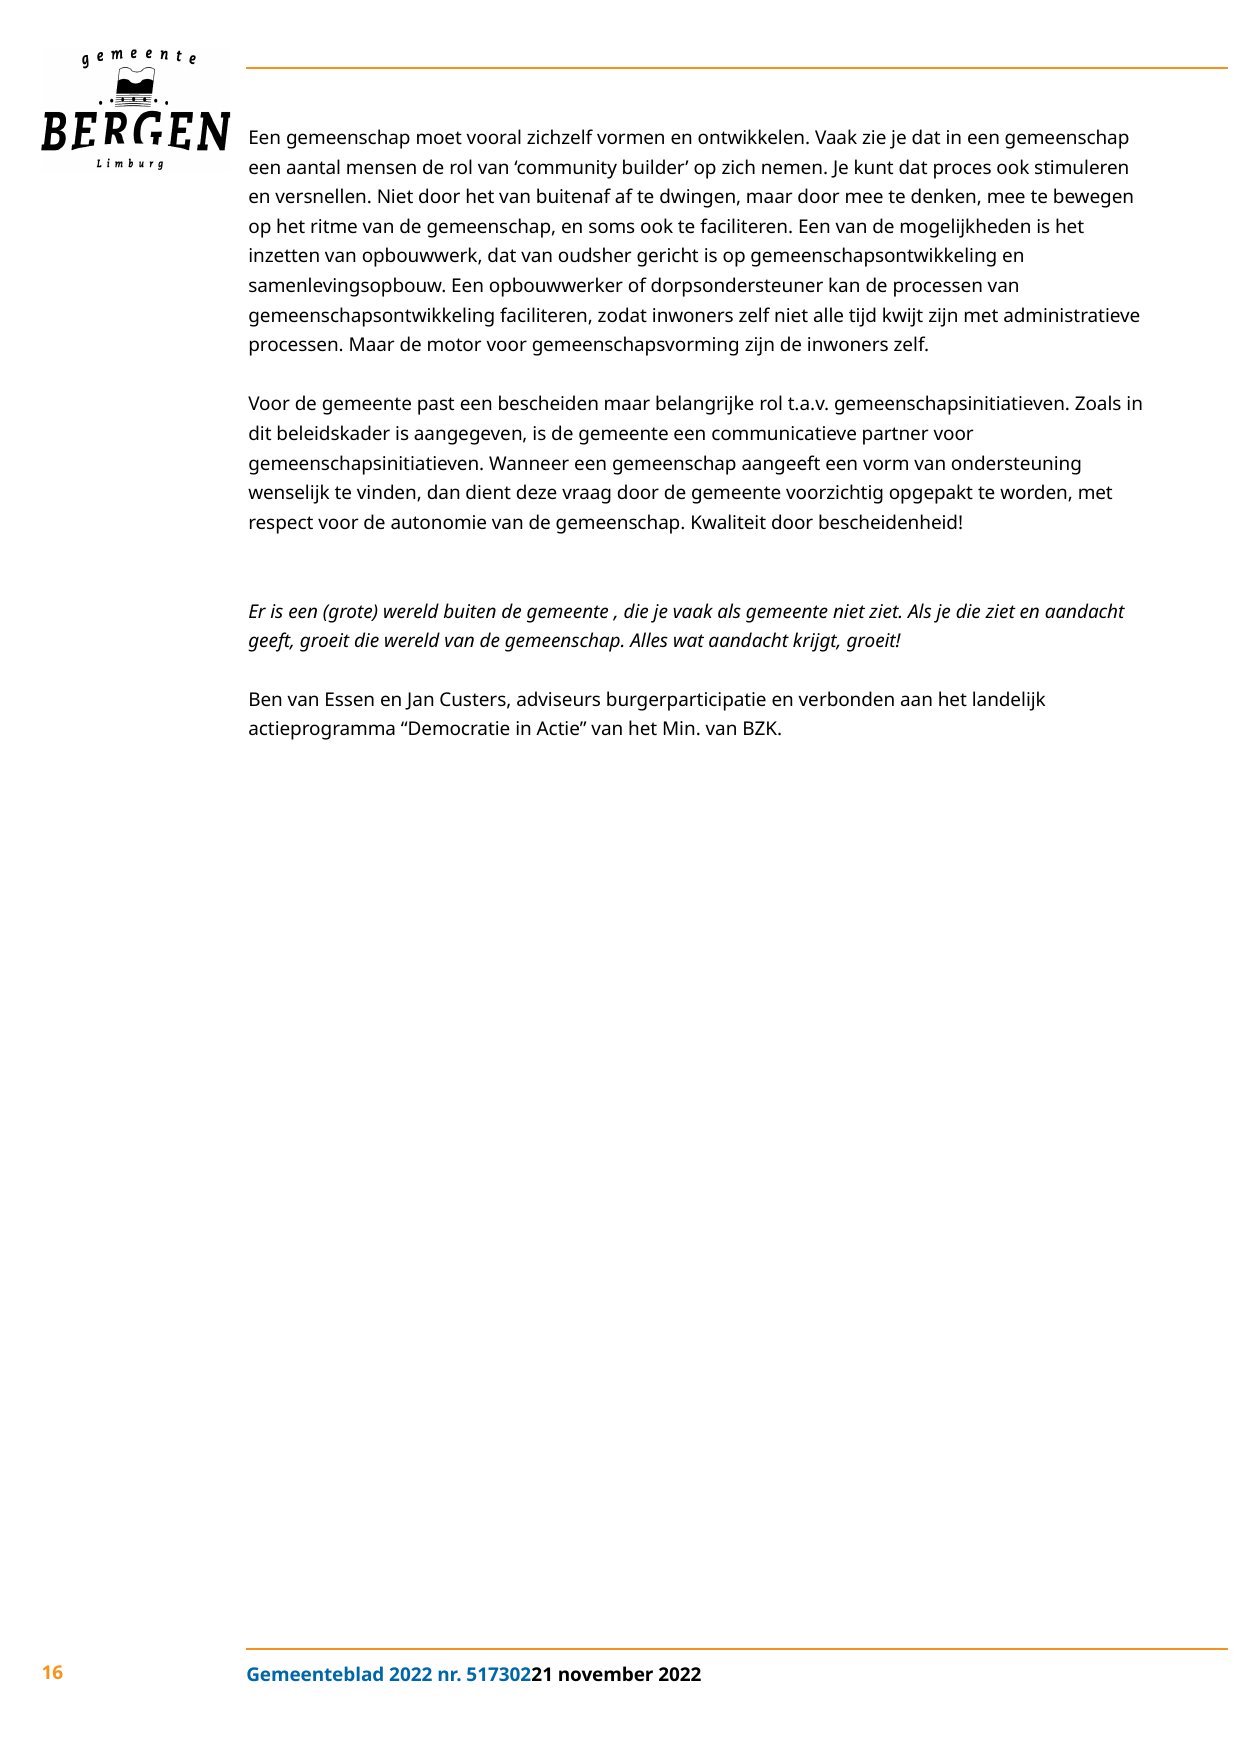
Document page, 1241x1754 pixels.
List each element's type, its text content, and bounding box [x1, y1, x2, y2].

picture [41, 47, 231, 172]
text Voor de gemeente past een bescheiden maar belangrijke rol t.a.v. gemeenschapsinitiatieven. Zoals in dit beleidskader is aangegeven, is de gemeente een communicatieve partner voor gemeenschapsinitiatieven. Wanneer een gemeenschap aangeeft een vorm van ondersteuning wenselijk te vinden, dan dient deze vraag door de gemeente voorzichtig opgepakt te worden, met respect voor de autonomie van de gemeenschap. Kwaliteit door bescheidenheid! [248, 391, 1152, 535]
text Ben van Essen en Jan Custers, adviseurs burgerparticipatie en verbonden aan het landelijk actieprogramma “Democratie in Actie” van het Min. van BZK. [248, 686, 1152, 741]
text Een gemeenschap moet vooral zichzelf vormen en ontwikkelen. Vaak zie je dat in een gemeenschap een aantal mensen de rol van ‘community builder’ op zich nemen. Je kunt dat proces ook stimuleren en versnellen. Niet door het van buitenaf af te dwingen, maar door mee te denken, mee te bewegen op het ritme van de gemeenschap, en soms ook te faciliteren. Een van de mogelijkheden is het inzetten van opbouwwerk, dat van oudsher gericht is op gemeenschapsontwikkeling en samenlevingsopbouw. Een opbouwwerker of dorpsondersteuner kan de processen van gemeenschapsontwikkeling faciliteren, zodat inwoners zelf niet alle tijd kwijt zijn met administratieve processen. Maar de motor voor gemeenschapsvorming zijn de inwoners zelf. [248, 124, 1152, 357]
table_header Er is een (grote) wereld buiten de gemeente , die je vaak als gemeente niet ziet. Als je die ziet en aandacht geeft, groeit die wereld van de gemeenschap. Alles wat aandacht krijgt, groeit! [248, 598, 1152, 653]
